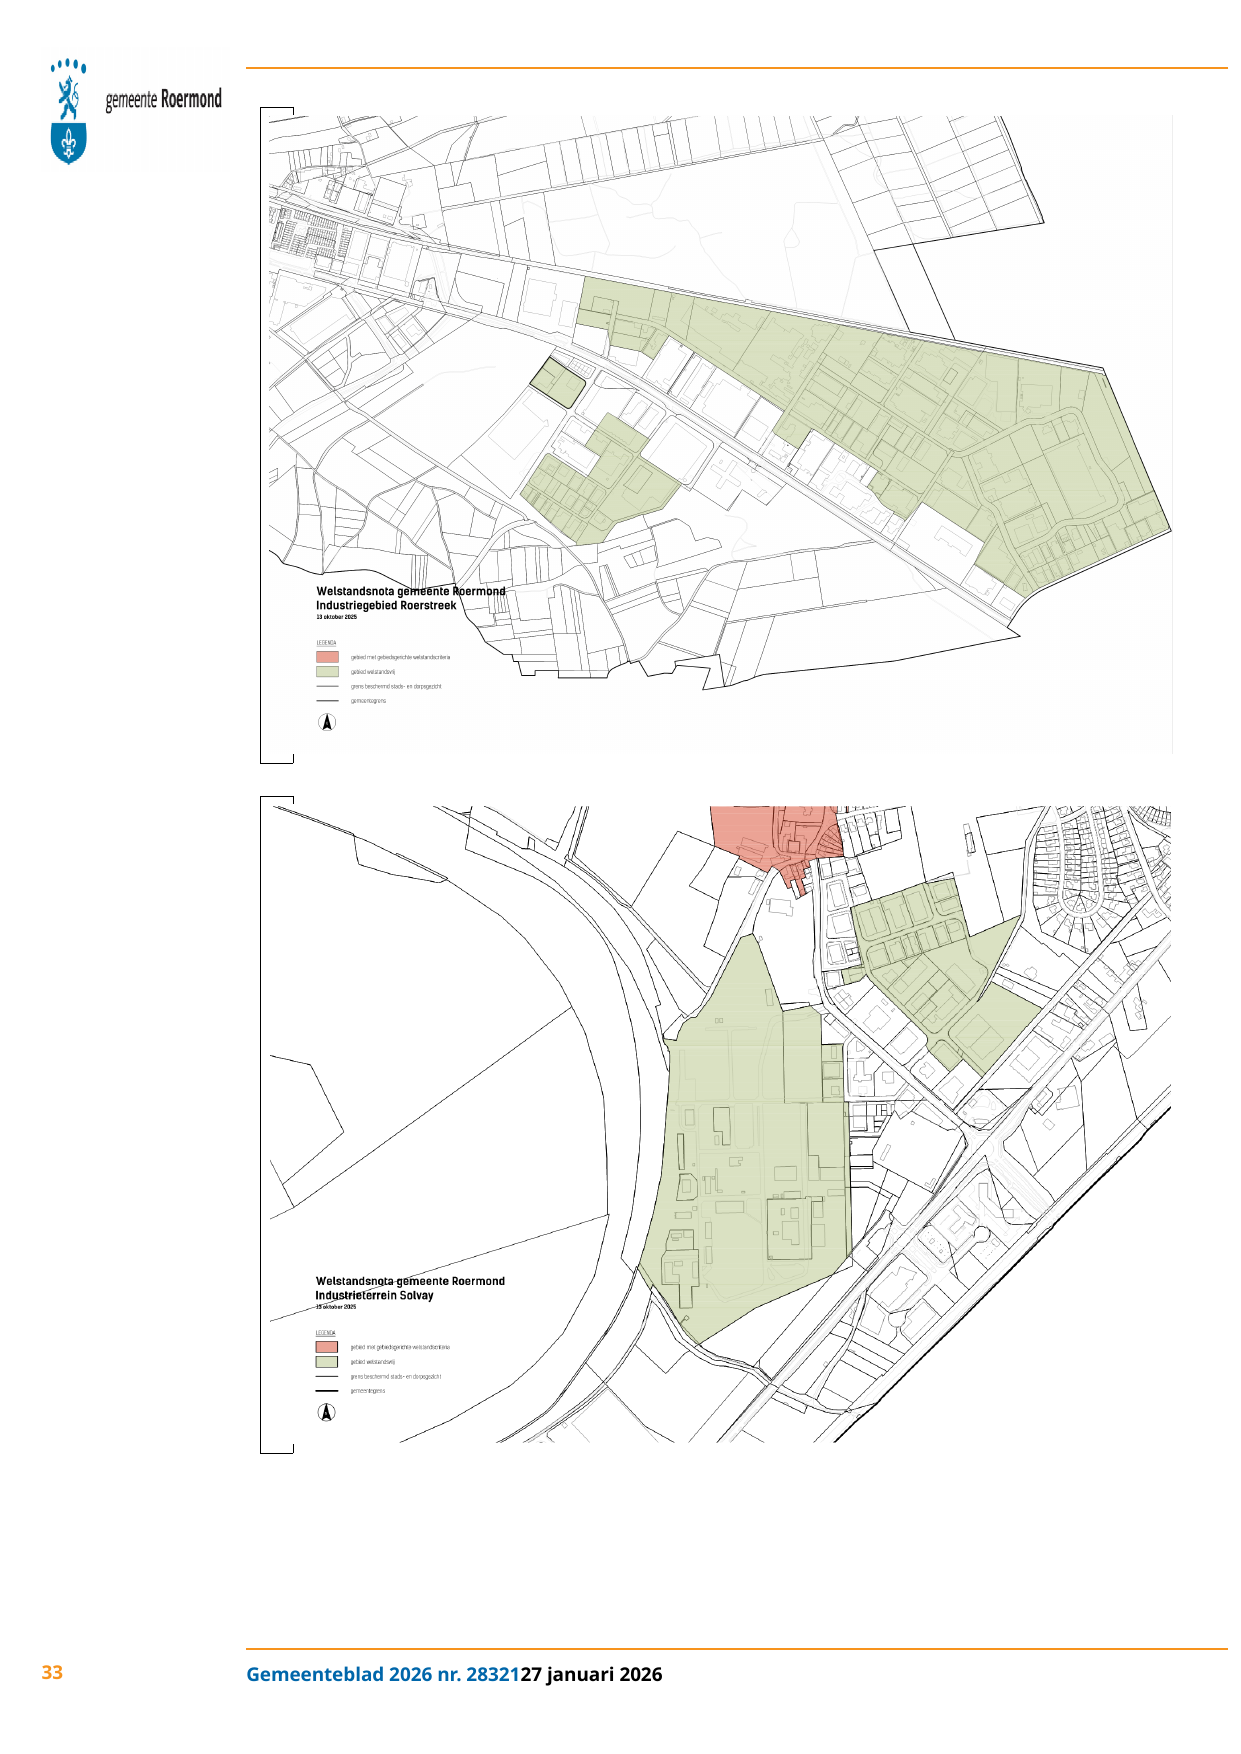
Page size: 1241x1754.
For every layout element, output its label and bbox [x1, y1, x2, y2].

picture [268, 804, 1173, 1444]
picture [268, 115, 1173, 754]
picture [41, 47, 231, 172]
